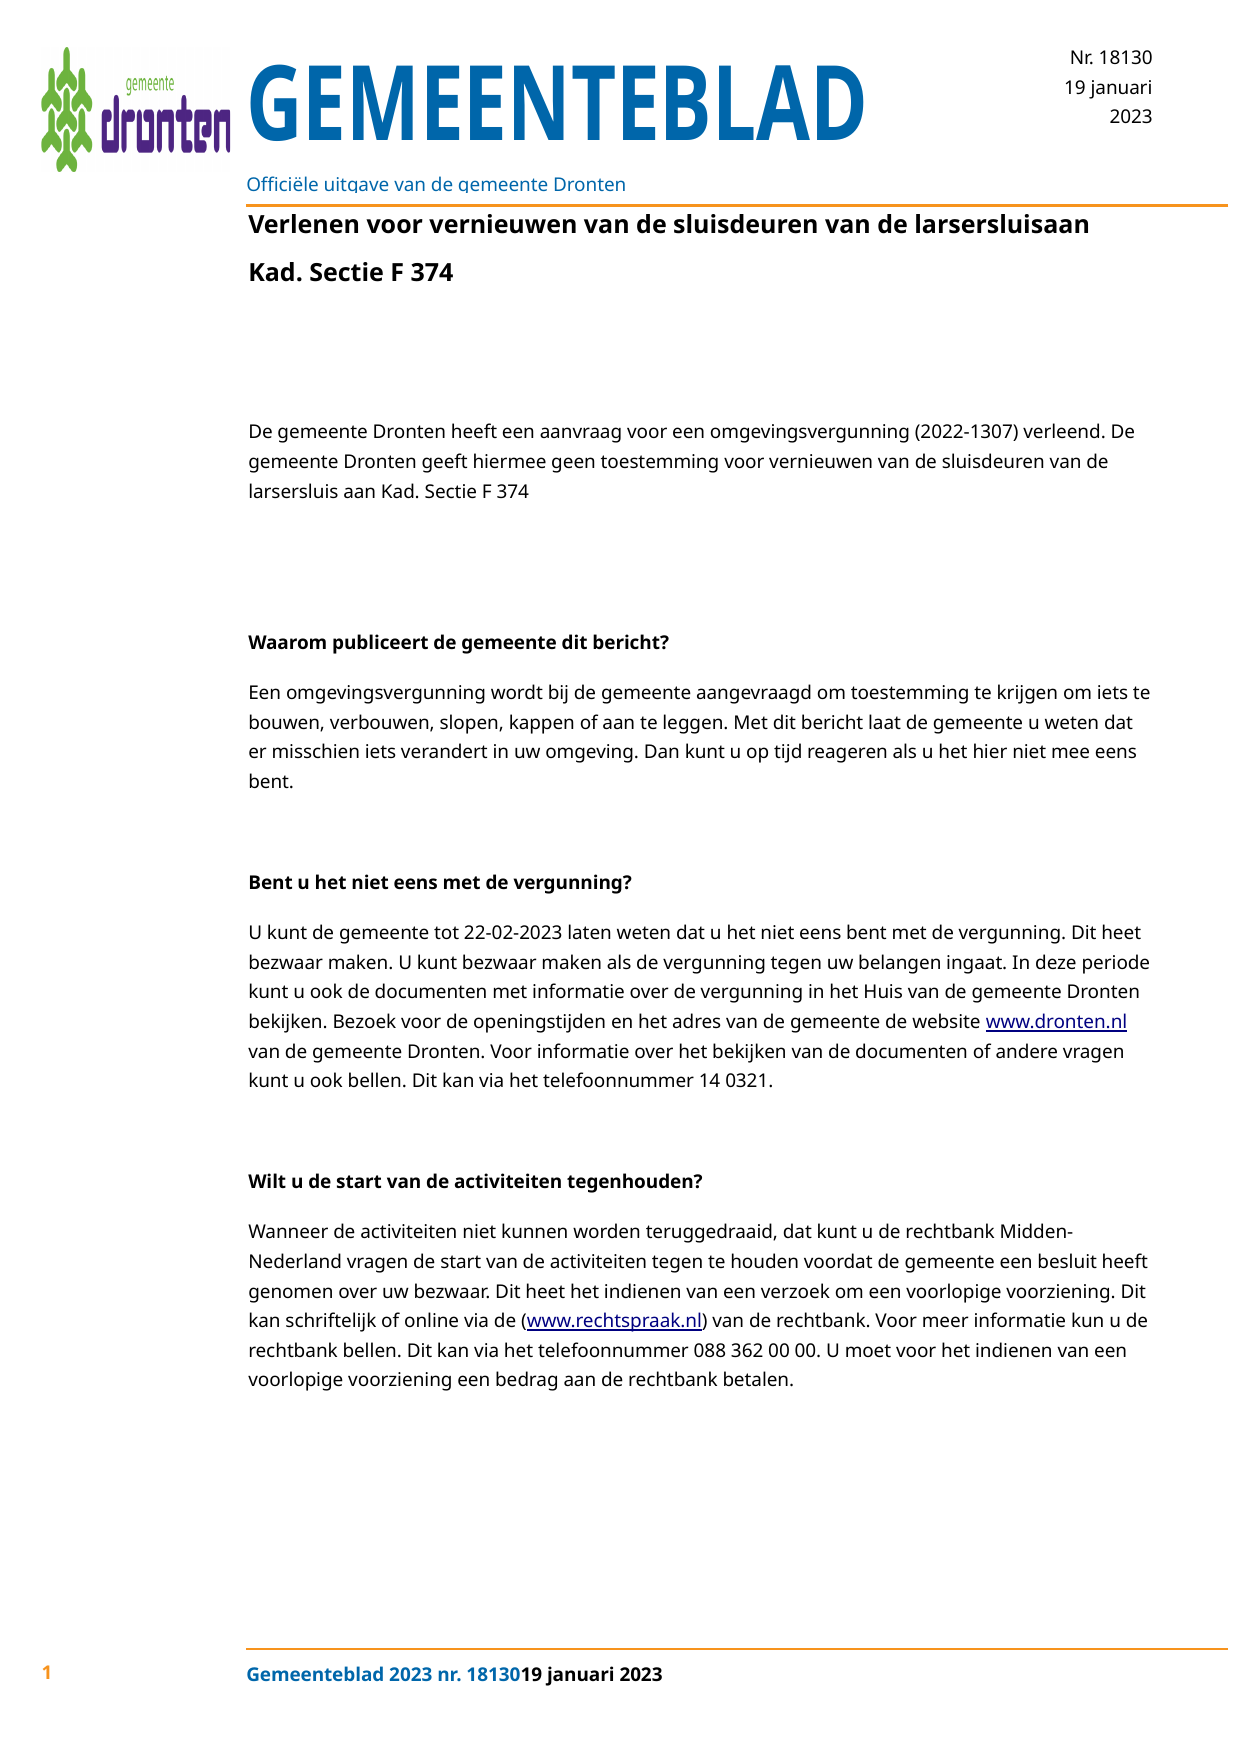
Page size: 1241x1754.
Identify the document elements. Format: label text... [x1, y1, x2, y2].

text Waarom publiceert de gemeente dit bericht? [248, 629, 1152, 655]
text Bent u het niet eens met de vergunning? [248, 869, 1152, 895]
text Verlenen voor vernieuwen van de sluisdeuren van de larsersluisaan Kad. Sectie F 374 [248, 207, 1152, 288]
text Een omgevingsvergunning wordt bij de gemeente aangevraagd om toestemming te krijgen om iets te bouwen, verbouwen, slopen, kappen of aan te leggen. Met dit bericht laat de gemeente u weten dat er misschien iets verandert in uw omgeving. Dan kunt u op tijd reageren als u het hier niet mee eens bent. [248, 679, 1152, 794]
text Wilt u de start van de activiteiten tegenhouden? [248, 1168, 1152, 1194]
text U kunt de gemeente tot 22-02-2023 laten weten dat u het niet eens bent met de vergunning. Dit heet bezwaar maken. U kunt bezwaar maken als de vergunning tegen uw belangen ingaat. In deze periode kunt u ook de documenten met informatie over de vergunning in het Huis van de gemeente Dronten bekijken. Bezoek voor de openingstijden en het adres van de gemeente de website www.dronten.nl van de gemeente Dronten. Voor informatie over het bekijken van de documenten of andere vragen kunt u ook bellen. Dit kan via het telefoonnummer 14 0321. [248, 919, 1152, 1093]
text Wanneer de activiteiten niet kunnen worden teruggedraaid, dat kunt u de rechtbank Midden-Nederland vragen de start van de activiteiten tegen te houden voordat de gemeente een besluit heeft genomen over uw bezwaar. Dit heet het indienen van een verzoek om een voorlopige voorziening. Dit kan schriftelijk of online via de (www.rechtspraak.nl) van de rechtbank. Voor meer informatie kun u de rechtbank bellen. Dit kan via het telefoonnummer 088 362 00 00. U moet voor het indienen van een voorlopige voorziening een bedrag aan de rechtbank betalen. [248, 1219, 1152, 1392]
picture [41, 47, 231, 172]
text De gemeente Dronten heeft een aanvraag voor een omgevingsvergunning (2022-1307) verleend. De gemeente Dronten geeft hiermee geen toestemming voor vernieuwen van de sluisdeuren van de larsersluis aan Kad. Sectie F 374 [248, 419, 1152, 504]
